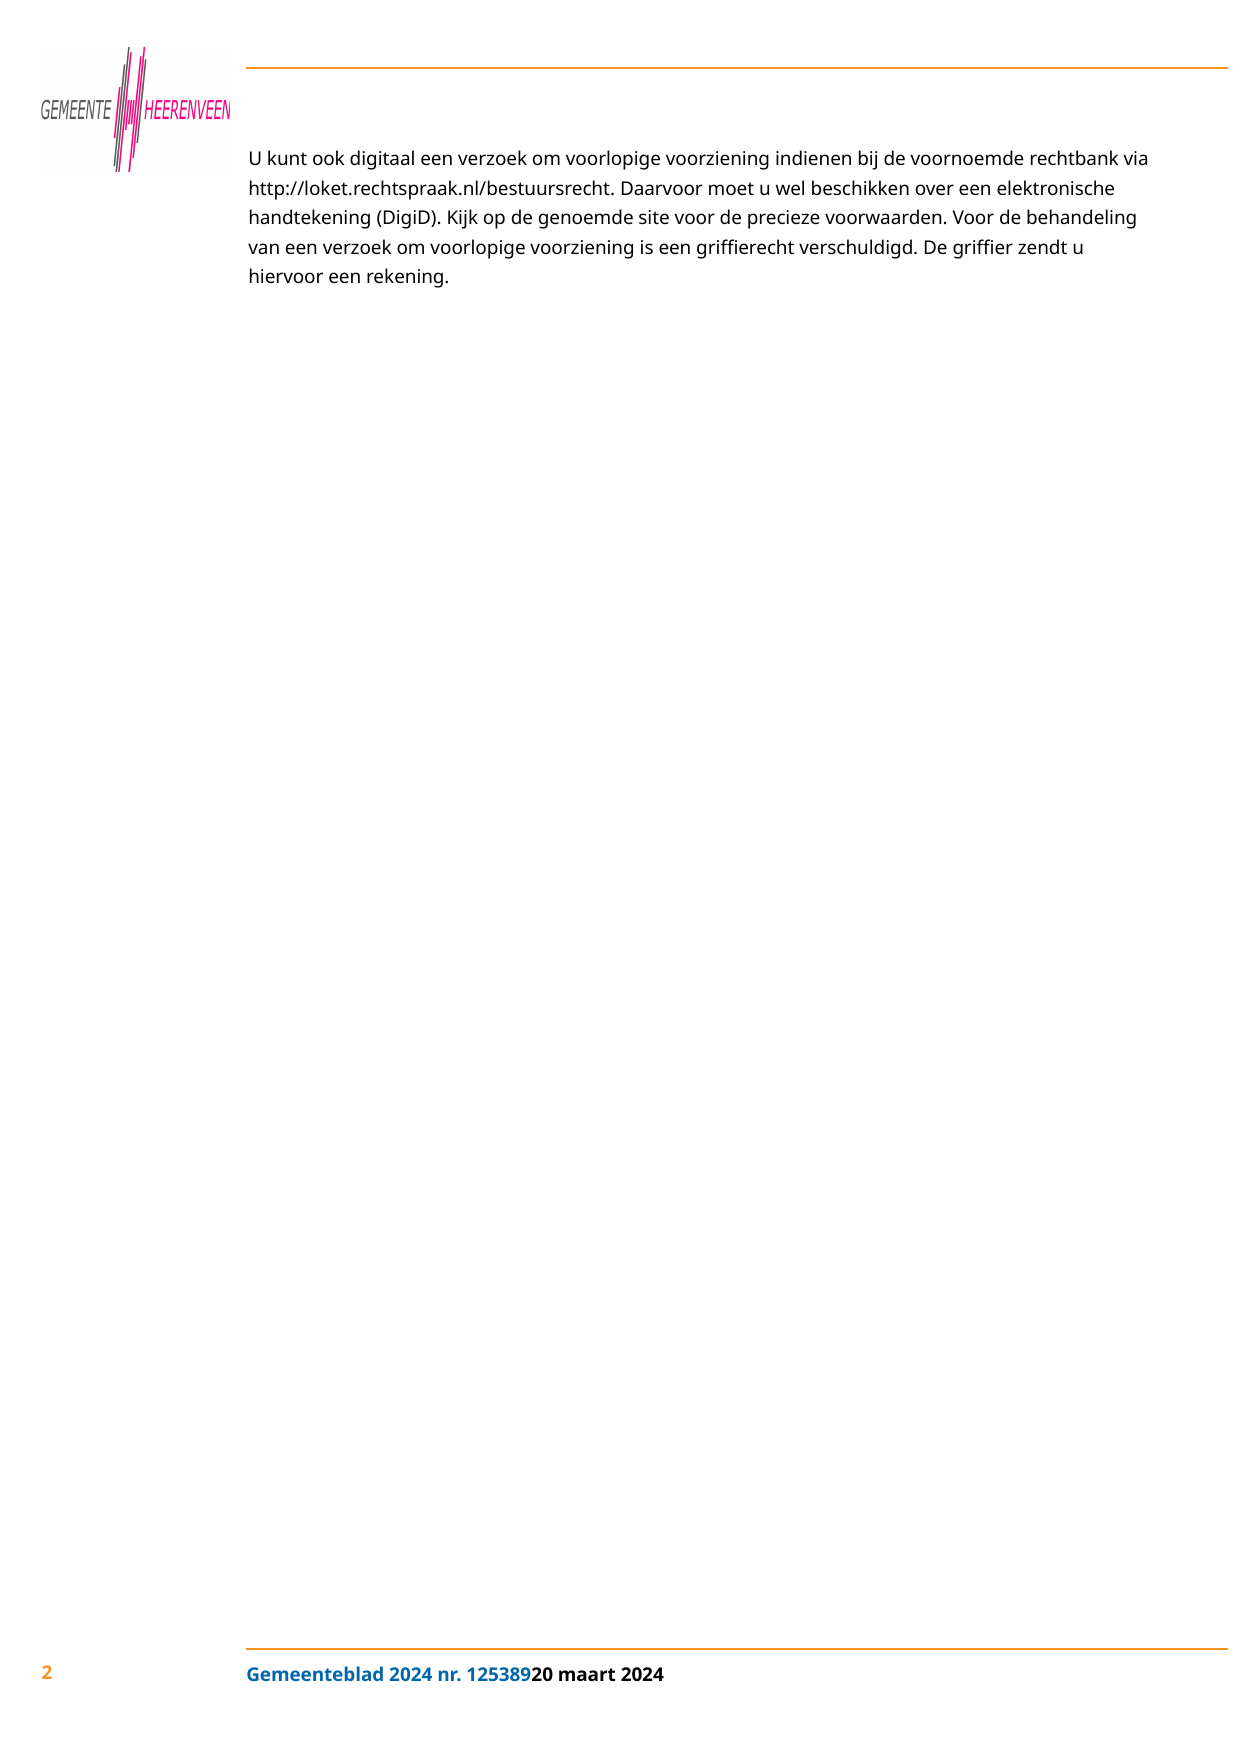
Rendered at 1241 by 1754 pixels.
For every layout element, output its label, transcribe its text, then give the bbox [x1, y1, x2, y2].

text U kunt ook digitaal een verzoek om voorlopige voorziening indienen bij de voornoemde rechtbank via http://loket.rechtspraak.nl/bestuursrecht. Daarvoor moet u wel beschikken over een elektronische handtekening (DigiD). Kijk op de genoemde site voor de precieze voorwaarden. Voor de behandeling van een verzoek om voorlopige voorziening is een griffierecht verschuldigd. De griffier zendt u hiervoor een rekening. [248, 145, 1152, 289]
picture [41, 47, 231, 172]
